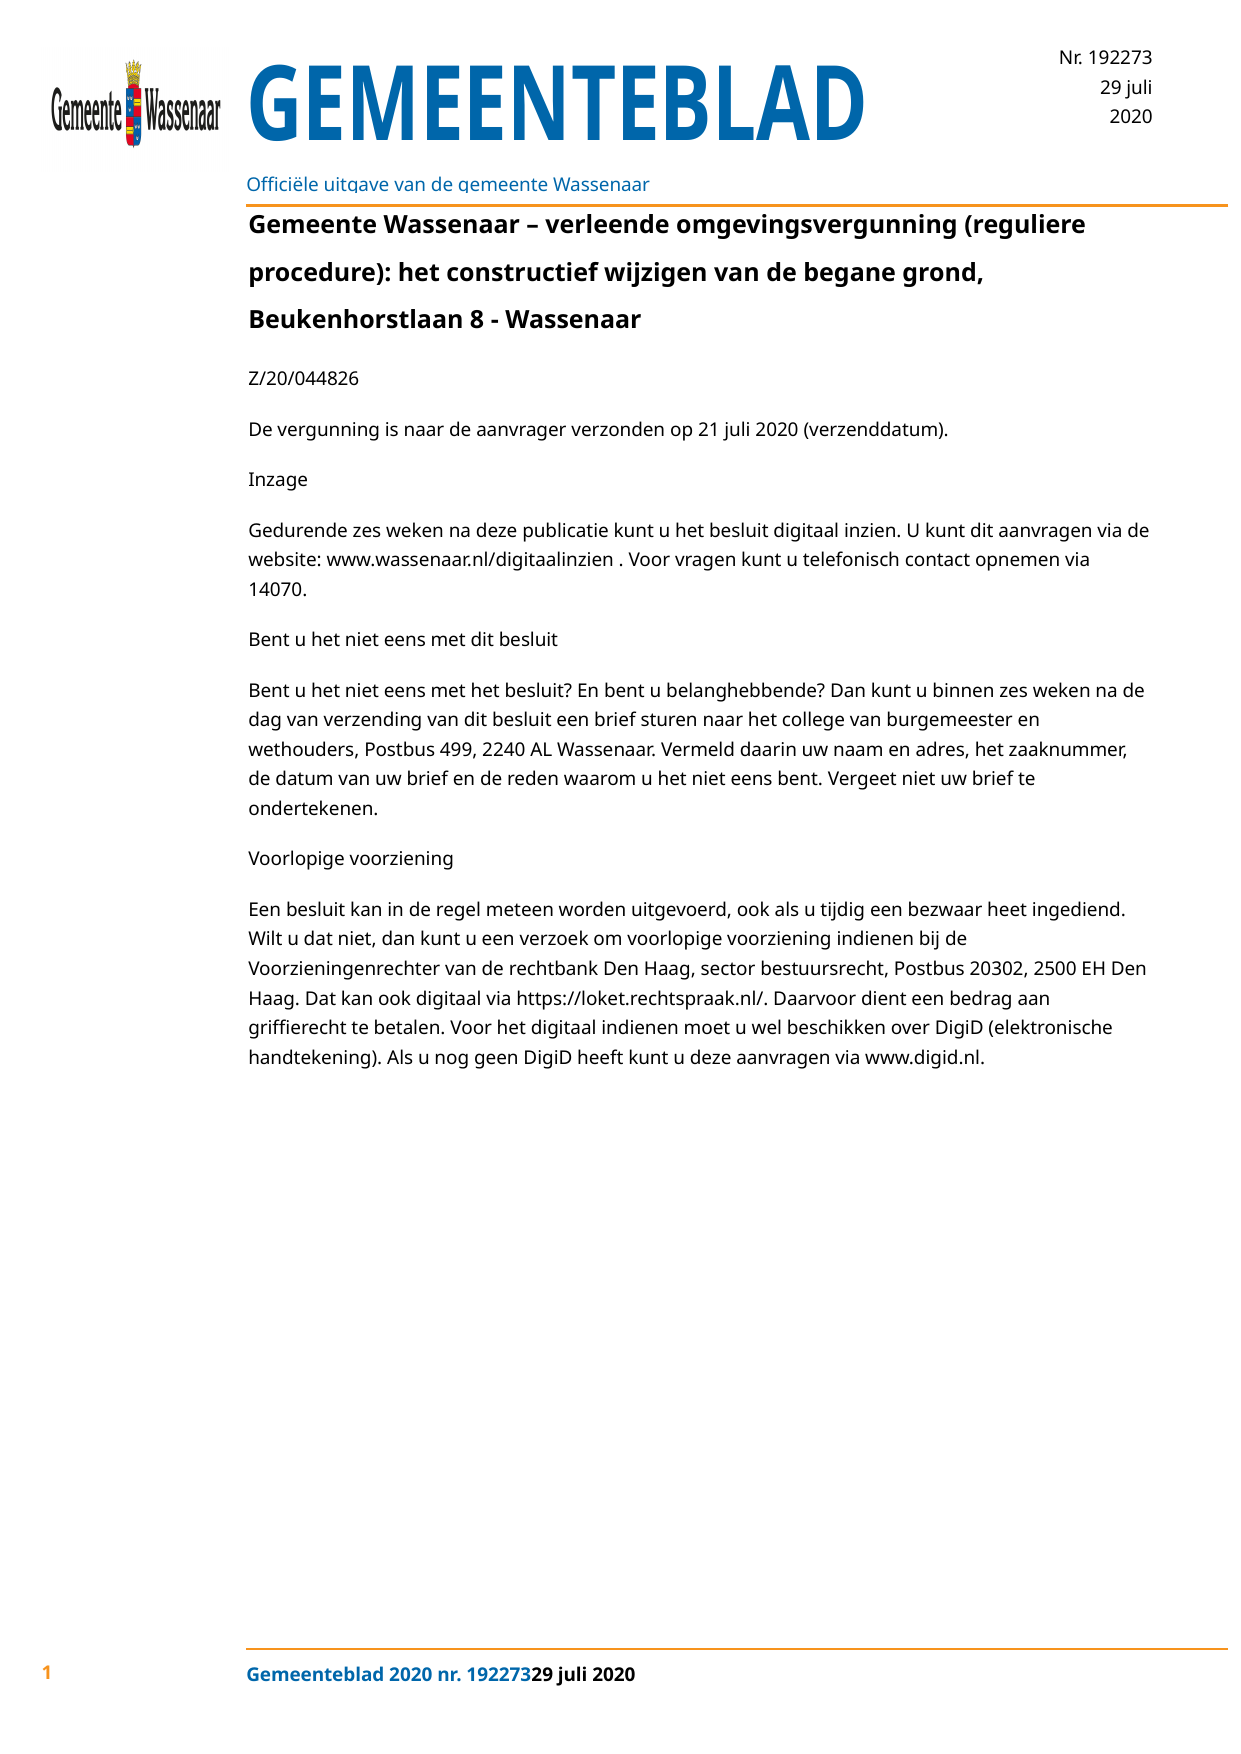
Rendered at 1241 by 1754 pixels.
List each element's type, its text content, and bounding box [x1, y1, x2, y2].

picture [41, 47, 231, 172]
text Bent u het niet eens met dit besluit [248, 626, 1152, 652]
text Inzage [248, 466, 1152, 492]
text Een besluit kan in de regel meteen worden uitgevoerd, ook als u tijdig een bezwaar heet ingediend. Wilt u dat niet, dan kunt u een verzoek om voorlopige voorziening indienen bij de Voorzieningenrechter van de rechtbank Den Haag, sector bestuursrecht, Postbus 20302, 2500 EH Den Haag. Dat kan ook digitaal via https://loket.rechtspraak.nl/. Daarvoor dient een bedrag aan griffierecht te betalen. Voor het digitaal indienen moet u wel beschikken over DigiD (elektronische handtekening). Als u nog geen DigiD heeft kunt u deze aanvragen via www.digid.nl. [248, 896, 1152, 1069]
text De vergunning is naar de aanvrager verzonden op 21 juli 2020 (verzenddatum). [248, 416, 1152, 442]
text Gemeente Wassenaar – verleende omgevingsvergunning (reguliere procedure): het constructief wijzigen van de begane grond, Beukenhorstlaan 8 - Wassenaar [248, 207, 1152, 336]
text Bent u het niet eens met het besluit? En bent u belanghebbende? Dan kunt u binnen zes weken na de dag van verzending van dit besluit een brief sturen naar het college van burgemeester en wethouders, Postbus 499, 2240 AL Wassenaar. Vermeld daarin uw naam en adres, het zaaknummer, de datum van uw brief en de reden waarom u het niet eens bent. Vergeet niet uw brief te ondertekenen. [248, 677, 1152, 821]
text Gedurende zes weken na deze publicatie kunt u het besluit digitaal inzien. U kunt dit aanvragen via de website: www.wassenaar.nl/digitaalinzien . Voor vragen kunt u telefonisch contact opnemen via 14070. [248, 517, 1152, 602]
text Z/20/044826 [248, 366, 1152, 391]
text Voorlopige voorziening [248, 846, 1152, 871]
